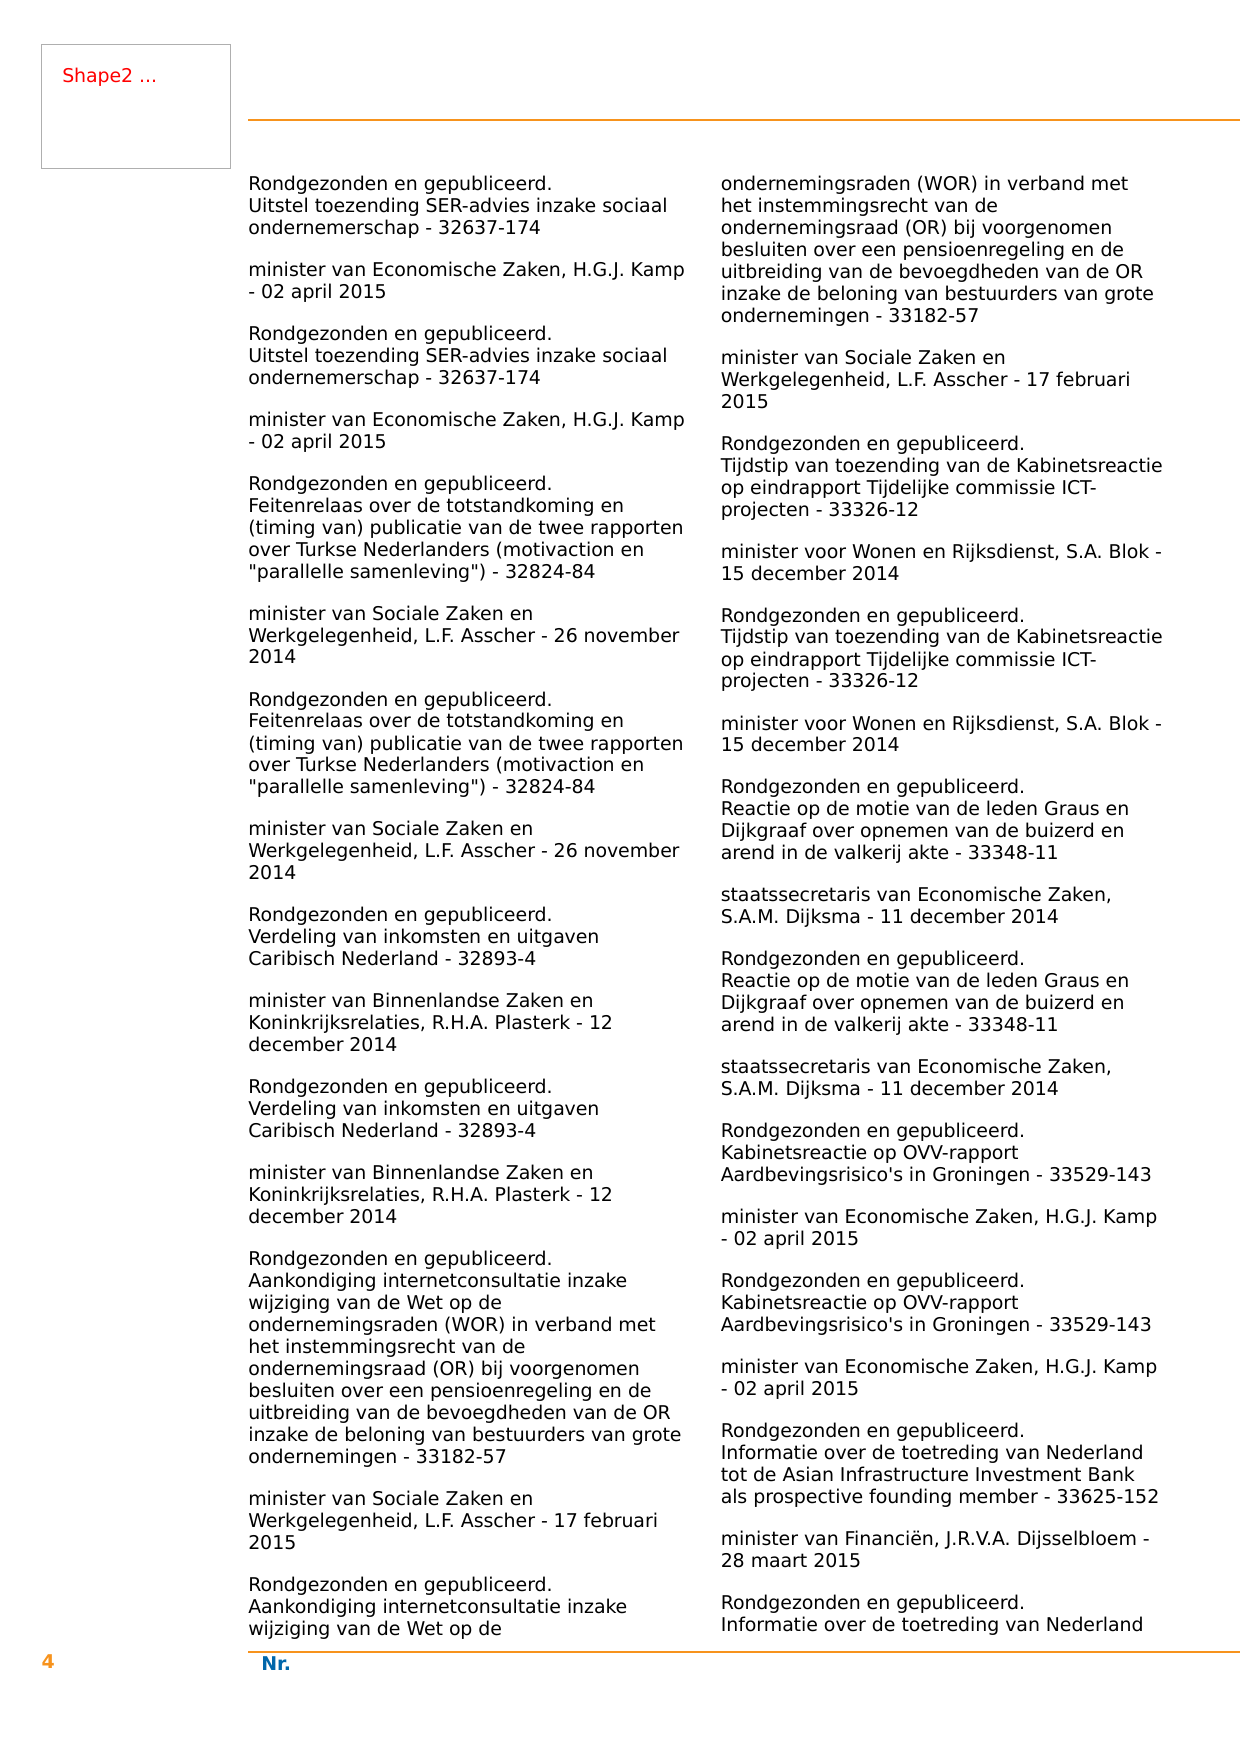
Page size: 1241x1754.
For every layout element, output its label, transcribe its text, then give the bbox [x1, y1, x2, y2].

text Rondgezonden en gepubliceerd. [721, 1120, 1163, 1142]
text Feitenrelaas over de totstandkoming en (timing van) publicatie van de twee rapporten over Turkse Nederlanders (motivaction en "parallelle samenleving") - 32824-84 [248, 710, 691, 798]
text minister van Sociale Zaken en Werkgelegenheid, L.F. Asscher - 26 november 2014 [248, 818, 691, 884]
text minister voor Wonen en Rijksdienst, S.A. Blok - 15 december 2014 [721, 541, 1163, 584]
text minister voor Wonen en Rijksdienst, S.A. Blok - 15 december 2014 [721, 712, 1163, 756]
text minister van Economische Zaken, H.G.J. Kamp - 02 april 2015 [721, 1206, 1163, 1250]
text Rondgezonden en gepubliceerd. [248, 473, 691, 494]
text minister van Binnenlandse Zaken en Koninkrijksrelaties, R.H.A. Plasterk - 12 december 2014 [248, 1162, 691, 1228]
text Tijdstip van toezending van de Kabinetsreactie op eindrapport Tijdelijke commissie ICT-projecten - 33326-12 [721, 454, 1163, 521]
text Informatie over de toetreding van Nederland tot de Asian Infrastructure Investment Bank als prospective founding member - 33625-152 [721, 1442, 1163, 1508]
text minister van Financiën, J.R.V.A. Dijsselbloem - 28 maart 2015 [721, 1528, 1163, 1572]
text Rondgezonden en gepubliceerd. [248, 904, 691, 926]
text Rondgezonden en gepubliceerd. [721, 1592, 1163, 1614]
text staatssecretaris van Economische Zaken, S.A.M. Dijksma - 11 december 2014 [721, 884, 1163, 928]
text Feitenrelaas over de totstandkoming en (timing van) publicatie van de twee rapporten over Turkse Nederlanders (motivaction en "parallelle samenleving") - 32824-84 [248, 494, 691, 582]
text Rondgezonden en gepubliceerd. [248, 323, 691, 345]
text minister van Sociale Zaken en Werkgelegenheid, L.F. Asscher - 17 februari 2015 [721, 347, 1163, 413]
text Rondgezonden en gepubliceerd. [721, 433, 1163, 454]
text Rondgezonden en gepubliceerd. [248, 1574, 691, 1596]
text Reactie op de motie van de leden Graus en Dijkgraaf over opnemen van de buizerd en arend in de valkerij akte - 33348-11 [721, 798, 1163, 864]
text Aankondiging internetconsultatie inzake wijziging van de Wet op de [248, 1596, 691, 1640]
text Uitstel toezending SER-advies inzake sociaal ondernemerschap - 32637-174 [248, 345, 691, 389]
text minister van Binnenlandse Zaken en Koninkrijksrelaties, R.H.A. Plasterk - 12 december 2014 [248, 990, 691, 1056]
text Rondgezonden en gepubliceerd. [721, 948, 1163, 970]
text minister van Sociale Zaken en Werkgelegenheid, L.F. Asscher - 17 februari 2015 [248, 1488, 691, 1554]
text Kabinetsreactie op OVV-rapport Aardbevingsrisico's in Groningen - 33529-143 [721, 1142, 1163, 1186]
text minister van Economische Zaken, H.G.J. Kamp - 02 april 2015 [248, 409, 691, 453]
text Kabinetsreactie op OVV-rapport Aardbevingsrisico's in Groningen - 33529-143 [721, 1292, 1163, 1336]
text staatssecretaris van Economische Zaken, S.A.M. Dijksma - 11 december 2014 [721, 1056, 1163, 1100]
text Informatie over de toetreding van Nederland [721, 1614, 1163, 1636]
text Reactie op de motie van de leden Graus en Dijkgraaf over opnemen van de buizerd en arend in de valkerij akte - 33348-11 [721, 970, 1163, 1036]
text Rondgezonden en gepubliceerd. [248, 1076, 691, 1098]
text Rondgezonden en gepubliceerd. [248, 173, 691, 195]
text Rondgezonden en gepubliceerd. [721, 1420, 1163, 1442]
text Rondgezonden en gepubliceerd. [721, 604, 1163, 626]
text Rondgezonden en gepubliceerd. [248, 688, 691, 710]
text Tijdstip van toezending van de Kabinetsreactie op eindrapport Tijdelijke commissie ICT-projecten - 33326-12 [721, 626, 1163, 692]
text Rondgezonden en gepubliceerd. [721, 1270, 1163, 1292]
text Rondgezonden en gepubliceerd. [248, 1248, 691, 1270]
text minister van Sociale Zaken en Werkgelegenheid, L.F. Asscher - 26 november 2014 [248, 602, 691, 668]
text minister van Economische Zaken, H.G.J. Kamp - 02 april 2015 [248, 259, 691, 303]
text minister van Economische Zaken, H.G.J. Kamp - 02 april 2015 [721, 1356, 1163, 1400]
text Verdeling van inkomsten en uitgaven Caribisch Nederland - 32893-4 [248, 926, 691, 970]
text Verdeling van inkomsten en uitgaven Caribisch Nederland - 32893-4 [248, 1098, 691, 1142]
text Uitstel toezending SER-advies inzake sociaal ondernemerschap - 32637-174 [248, 195, 691, 239]
text Rondgezonden en gepubliceerd. [721, 776, 1163, 798]
text Aankondiging internetconsultatie inzake wijziging van de Wet op de ondernemingsraden (WOR) in verband met het instemmingsrecht van de ondernemingsraad (OR) bij voorgenomen besluiten over een pensioenregeling en de uitbreiding van de bevoegdheden van de OR inzake de beloning van bestuurders van grote ondernemingen - 33182-57 [248, 1270, 691, 1468]
text ondernemingsraden (WOR) in verband met het instemmingsrecht van de ondernemingsraad (OR) bij voorgenomen besluiten over een pensioenregeling en de uitbreiding van de bevoegdheden van de OR inzake de beloning van bestuurders van grote ondernemingen - 33182-57 [721, 173, 1163, 327]
